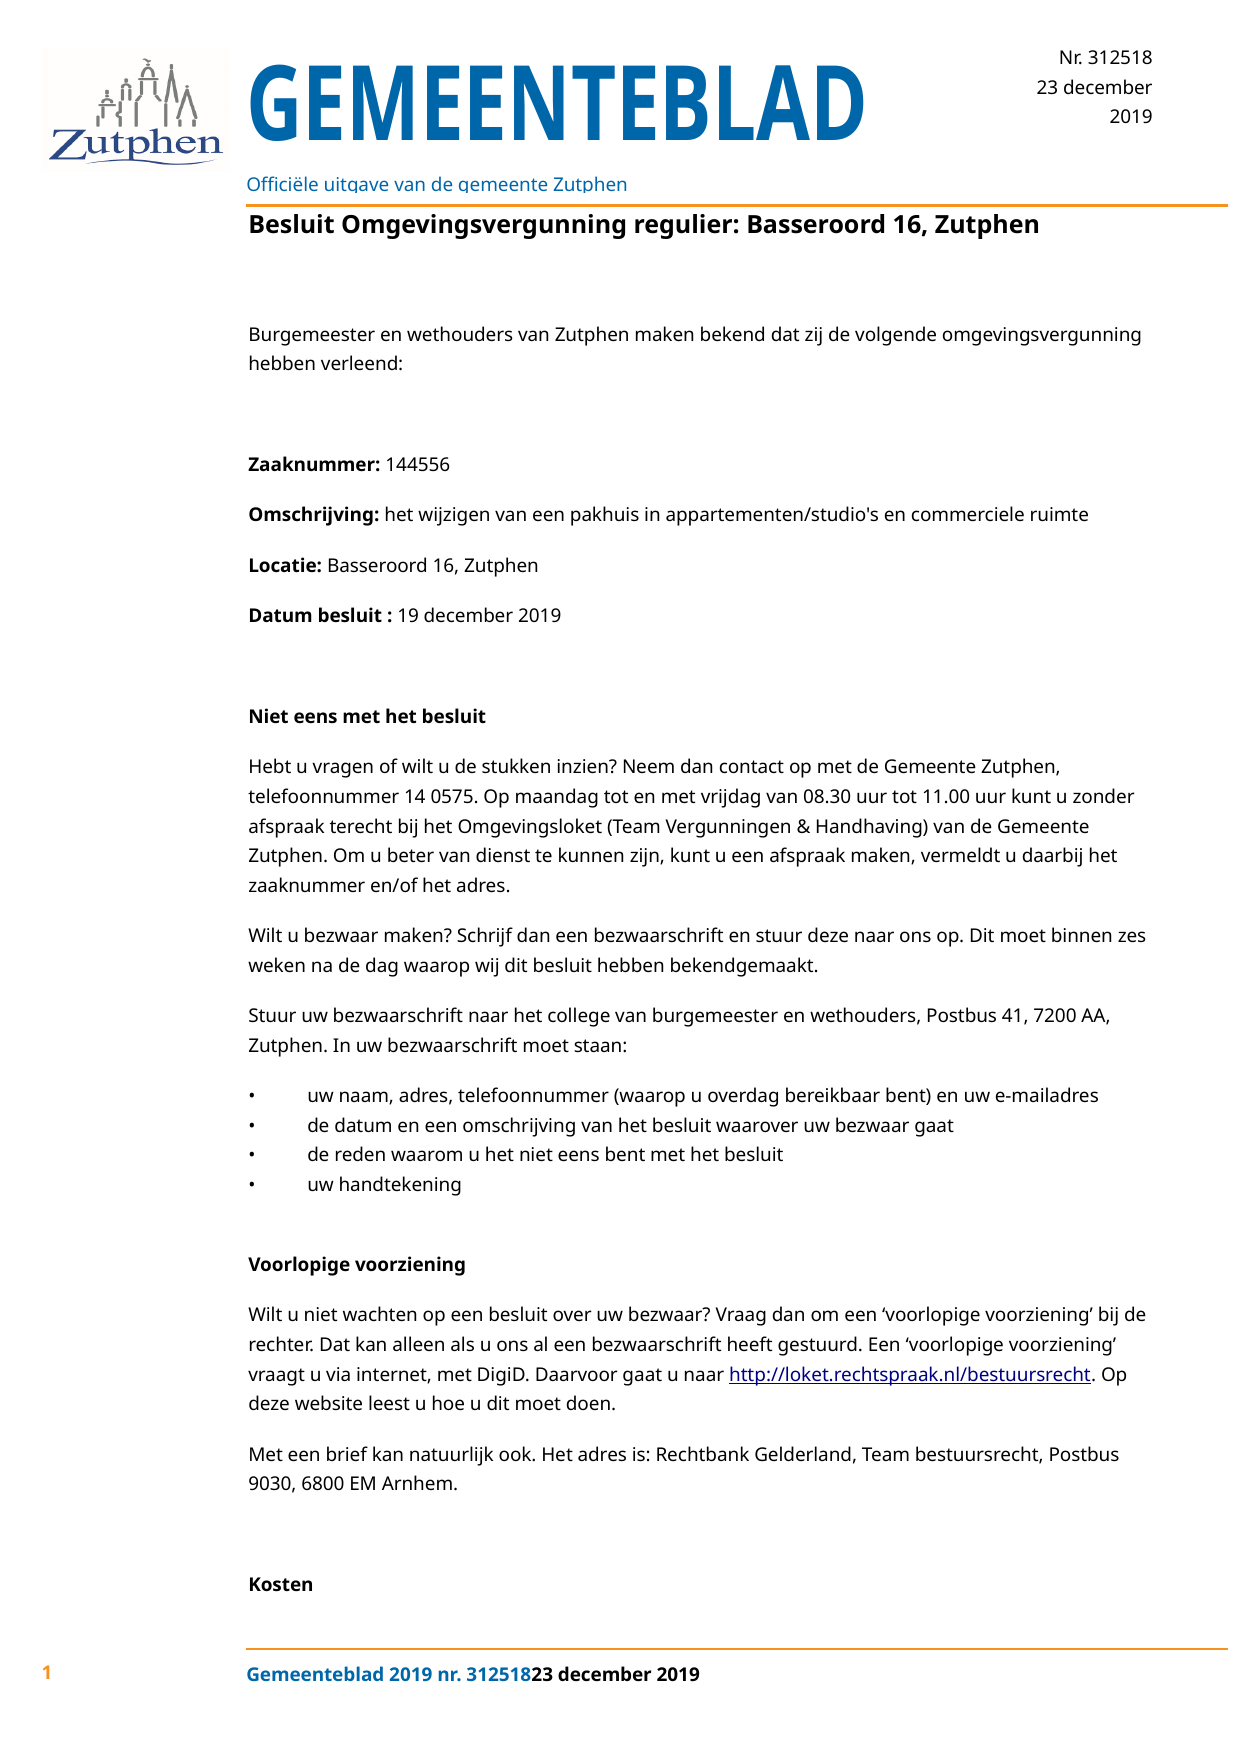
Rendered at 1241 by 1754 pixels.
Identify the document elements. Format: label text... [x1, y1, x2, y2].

text Zaaknummer: 144556 [248, 451, 1152, 477]
text Wilt u bezwaar maken? Schrijf dan een bezwaarschrift en stuur deze naar ons op. Dit moet binnen zes weken na de dag waarop wij dit besluit hebben bekendgemaakt. [248, 922, 1152, 978]
list de reden waarom u het niet eens bent met het besluit [248, 1142, 1152, 1167]
text Besluit Omgevingsvergunning regulier: Basseroord 16, Zutphen [248, 207, 1152, 241]
list uw handtekening [248, 1171, 1152, 1197]
text Met een brief kan natuurlijk ook. Het adres is: Rechtbank Gelderland, Team bestuursrecht, Postbus 9030, 6800 EM Arnhem. [248, 1441, 1152, 1496]
text Omschrijving: het wijzigen van een pakhuis in appartementen/studio's en commerciele ruimte [248, 502, 1152, 527]
text Voorlopige voorziening [248, 1251, 1152, 1277]
text Burgemeester en wethouders van Zutphen maken bekend dat zij de volgende omgevingsvergunning hebben verleend: [248, 321, 1152, 376]
list uw naam, adres, telefoonnummer (waarop u overdag bereikbaar bent) en uw e-mailadres [248, 1082, 1152, 1108]
text Locatie: Basseroord 16, Zutphen [248, 552, 1152, 578]
picture [41, 47, 231, 172]
list de datum en een omschrijving van het besluit waarover uw bezwaar gaat [248, 1112, 1152, 1138]
text Stuur uw bezwaarschrift naar het college van burgemeester en wethouders, Postbus 41, 7200 AA, Zutphen. In uw bezwaarschrift moet staan: [248, 1002, 1152, 1058]
text Niet eens met het besluit [248, 703, 1152, 729]
text Kosten [248, 1571, 1152, 1597]
text Datum besluit : 19 december 2019 [248, 602, 1152, 628]
text Hebt u vragen of wilt u de stukken inzien? Neem dan contact op met de Gemeente Zutphen, telefoonnummer 14 0575. Op maandag tot en met vrijdag van 08.30 uur tot 11.00 uur kunt u zonder afspraak terecht bij het Omgevingsloket (Team Vergunningen & Handhaving) van de Gemeente Zutphen. Om u beter van dienst te kunnen zijn, kunt u een afspraak maken, vermeldt u daarbij het zaaknummer en/of het adres. [248, 754, 1152, 898]
text Wilt u niet wachten op een besluit over uw bezwaar? Vraag dan om een ‘voorlopige voorziening’ bij de rechter. Dat kan alleen als u ons al een bezwaarschrift heeft gestuurd. Een ‘voorlopige voorziening’ vraagt u via internet, met DigiD. Daarvoor gaat u naar http://loket.rechtspraak.nl/bestuursrecht. Op deze website leest u hoe u dit moet doen. [248, 1302, 1152, 1416]
